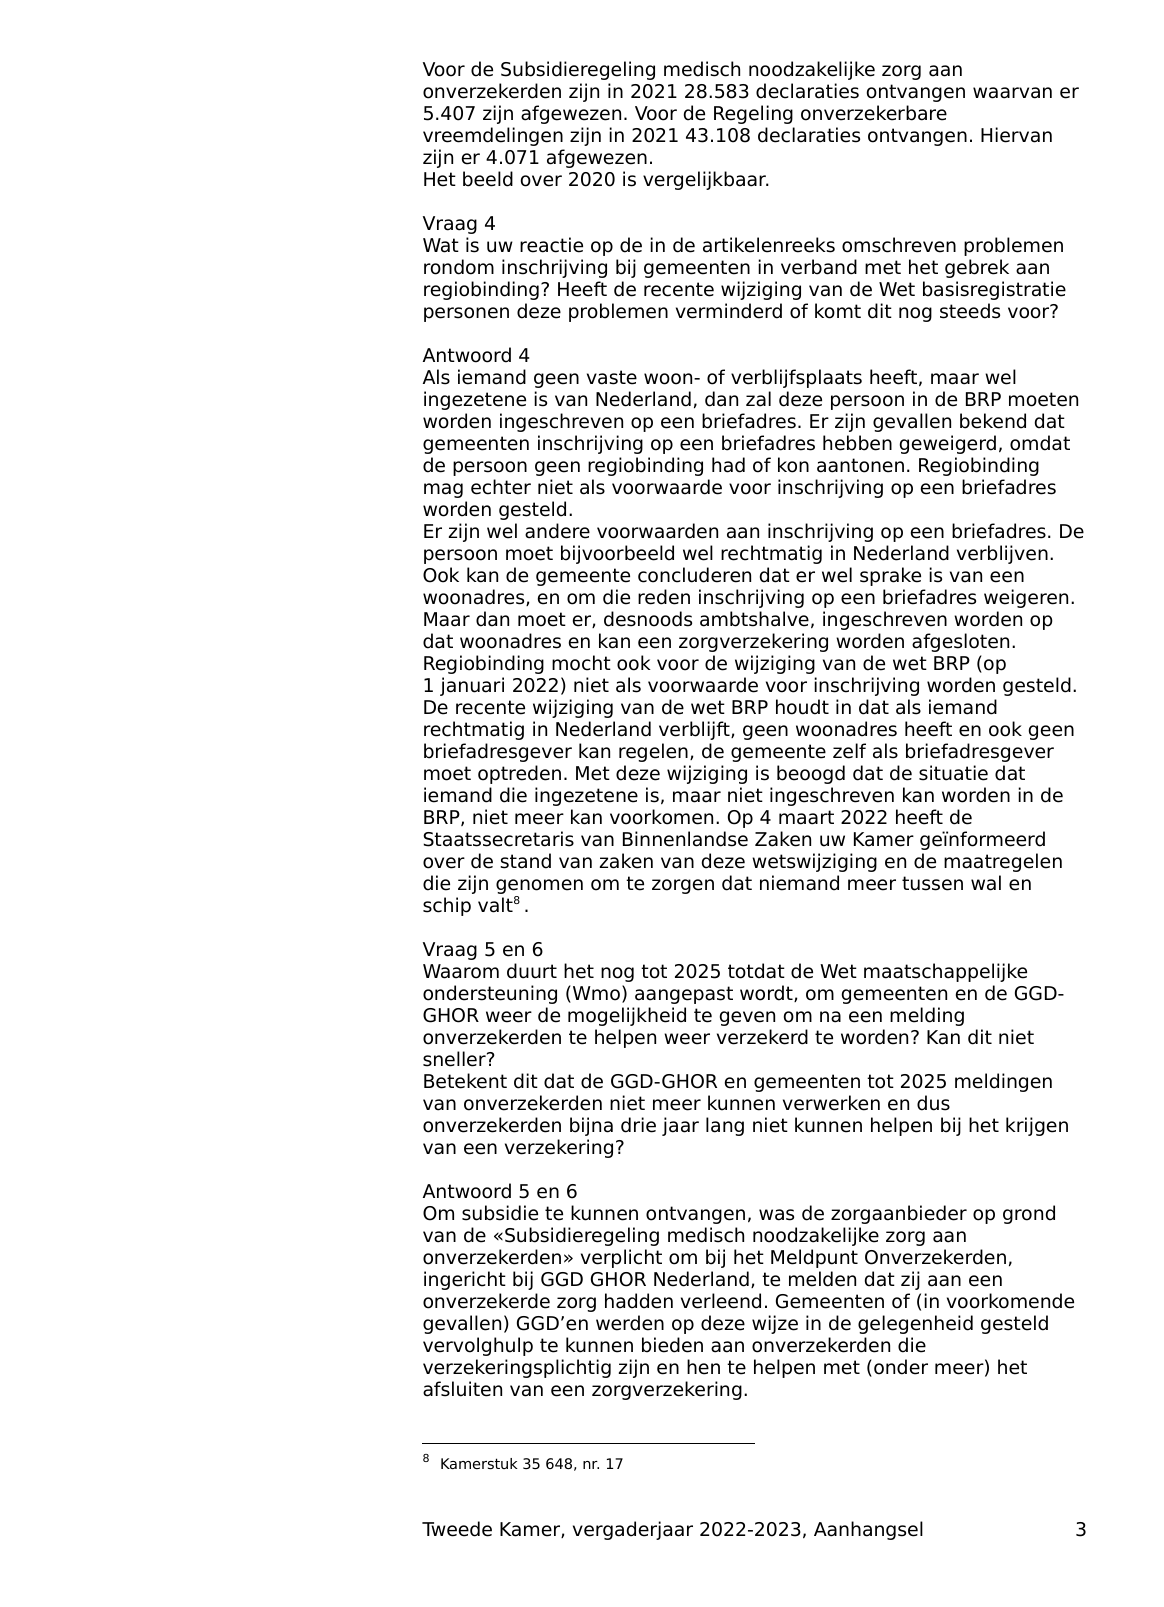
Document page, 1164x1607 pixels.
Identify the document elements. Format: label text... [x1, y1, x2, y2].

text Kamerstuk 35 648, nr. 17 [422, 1452, 1087, 1474]
text Het beeld over 2020 is vergelijkbaar. [422, 169, 1087, 191]
text Betekent dit dat de GGD-GHOR en gemeenten tot 2025 meldingen van onverzekerden niet meer kunnen verwerken en dus onverzekerden bijna drie jaar lang niet kunnen helpen bij het krijgen van een verzekering? [422, 1071, 1087, 1159]
text Wat is uw reactie op de in de artikelenreeks omschreven problemen rondom inschrijving bij gemeenten in verband met het gebrek aan regiobinding? Heeft de recente wijziging van de Wet basisregistratie personen deze problemen verminderd of komt dit nog steeds voor? [422, 235, 1087, 323]
text Vraag 4 [422, 213, 1087, 235]
text Waarom duurt het nog tot 2025 totdat de Wet maatschappelijke ondersteuning (Wmo) aangepast wordt, om gemeenten en de GGD-GHOR weer de mogelijkheid te geven om na een melding onverzekerden te helpen weer verzekerd te worden? Kan dit niet sneller? [422, 961, 1087, 1071]
text Als iemand geen vaste woon- of verblijfsplaats heeft, maar wel ingezetene is van Nederland, dan zal deze persoon in de BRP moeten worden ingeschreven op een briefadres. Er zijn gevallen bekend dat gemeenten inschrijving op een briefadres hebben geweigerd, omdat de persoon geen regiobinding had of kon aantonen. Regiobinding mag echter niet als voorwaarde voor inschrijving op een briefadres worden gesteld. [422, 367, 1087, 521]
text Antwoord 4 [422, 345, 1087, 367]
text Antwoord 5 en 6 [422, 1181, 1087, 1203]
text Vraag 5 en 6 [422, 939, 1087, 961]
text Er zijn wel andere voorwaarden aan inschrijving op een briefadres. De persoon moet bijvoorbeeld wel rechtmatig in Nederland verblijven. Ook kan de gemeente concluderen dat er wel sprake is van een woonadres, en om die reden inschrijving op een briefadres weigeren. Maar dan moet er, desnoods ambtshalve, ingeschreven worden op dat woonadres en kan een zorgverzekering worden afgesloten. [422, 521, 1087, 653]
text Om subsidie te kunnen ontvangen, was de zorgaanbieder op grond van de «Subsidieregeling medisch noodzakelijke zorg aan onverzekerden» verplicht om bij het Meldpunt Onverzekerden, ingericht bij GGD GHOR Nederland, te melden dat zij aan een onverzekerde zorg hadden verleend. Gemeenten of (in voorkomende gevallen) GGD’en werden op deze wijze in de gelegenheid gesteld vervolghulp te kunnen bieden aan onverzekerden die verzekeringsplichtig zijn en hen te helpen met (onder meer) het afsluiten van een zorgverzekering. [422, 1203, 1087, 1401]
text Voor de Subsidieregeling medisch noodzakelijke zorg aan onverzekerden zijn in 2021 28.583 declaraties ontvangen waarvan er 5.407 zijn afgewezen. Voor de Regeling onverzekerbare vreemdelingen zijn in 2021 43.108 declaraties ontvangen. Hiervan zijn er 4.071 afgewezen. [422, 59, 1087, 169]
text Regiobinding mocht ook voor de wijziging van de wet BRP (op 1 januari 2022) niet als voorwaarde voor inschrijving worden gesteld. De recente wijziging van de wet BRP houdt in dat als iemand rechtmatig in Nederland verblijft, geen woonadres heeft en ook geen briefadresgever kan regelen, de gemeente zelf als briefadresgever moet optreden. Met deze wijziging is beoogd dat de situatie dat iemand die ingezetene is, maar niet ingeschreven kan worden in de BRP, niet meer kan voorkomen. Op 4 maart 2022 heeft de Staatssecretaris van Binnenlandse Zaken uw Kamer geïnformeerd over de stand van zaken van deze wetswijziging en de maatregelen die zijn genomen om te zorgen dat niemand meer tussen wal en schip valt. [422, 653, 1087, 917]
